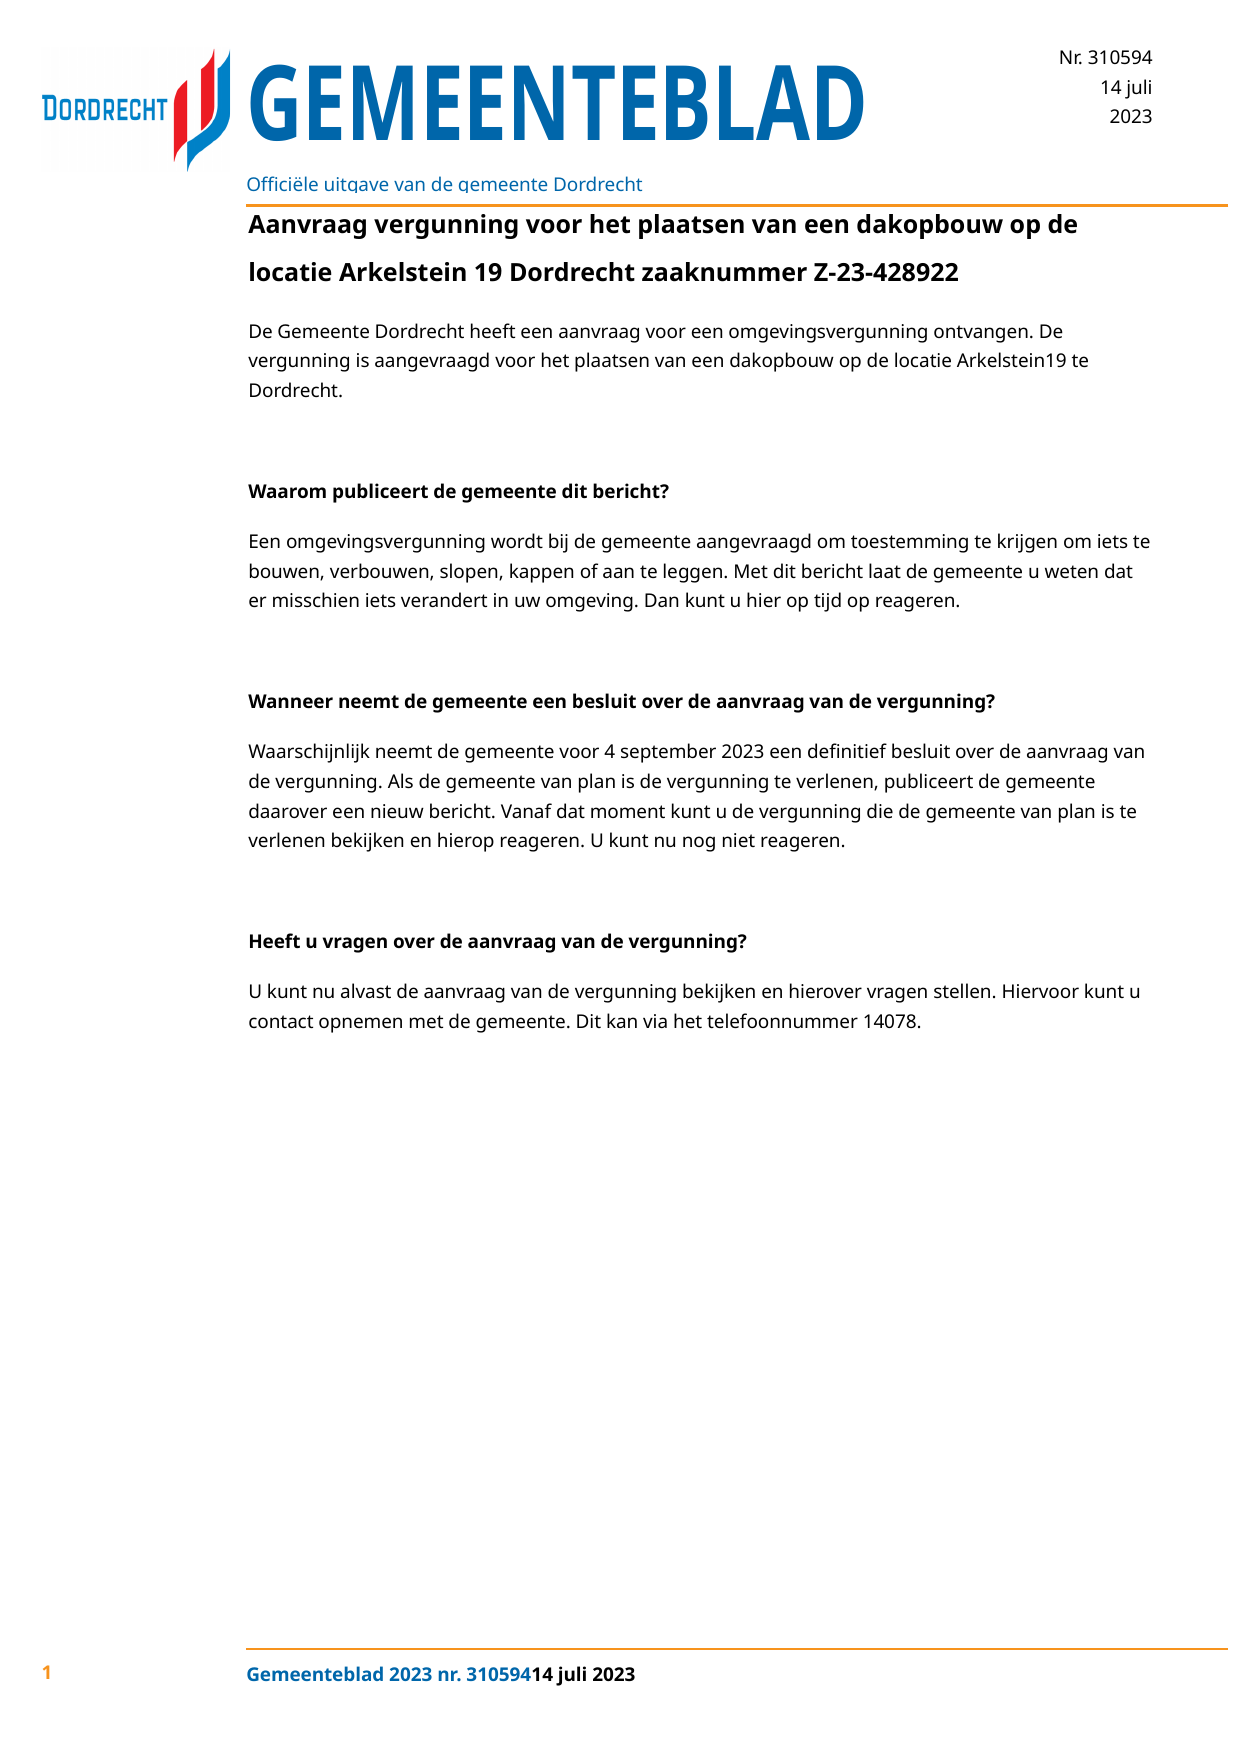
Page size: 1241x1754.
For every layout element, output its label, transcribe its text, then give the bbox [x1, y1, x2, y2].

text De Gemeente Dordrecht heeft een aanvraag voor een omgevingsvergunning ontvangen. De vergunning is aangevraagd voor het plaatsen van een dakopbouw op de locatie Arkelstein19 te Dordrecht. [248, 318, 1152, 403]
text Waarschijnlijk neemt de gemeente voor 4 september 2023 een definitief besluit over de aanvraag van de vergunning. Als de gemeente van plan is de vergunning te verlenen, publiceert de gemeente daarover een nieuw bericht. Vanaf dat moment kunt u de vergunning die de gemeente van plan is te verlenen bekijken en hierop reageren. U kunt nu nog niet reageren. [248, 739, 1152, 853]
text Wanneer neemt de gemeente een besluit over de aanvraag van de vergunning? [248, 688, 1152, 714]
text Een omgevingsvergunning wordt bij de gemeente aangevraagd om toestemming te krijgen om iets te bouwen, verbouwen, slopen, kappen of aan te leggen. Met dit bericht laat de gemeente u weten dat er misschien iets verandert in uw omgeving. Dan kunt u hier op tijd op reageren. [248, 528, 1152, 613]
text Heeft u vragen over de aanvraag van de vergunning? [248, 928, 1152, 954]
picture [41, 47, 231, 172]
text Waarom publiceert de gemeente dit bericht? [248, 478, 1152, 504]
text U kunt nu alvast de aanvraag van de vergunning bekijken en hierover vragen stellen. Hiervoor kunt u contact opnemen met de gemeente. Dit kan via het telefoonnummer 14078. [248, 979, 1152, 1034]
text Aanvraag vergunning voor het plaatsen van een dakopbouw op de locatie Arkelstein 19 Dordrecht zaaknummer Z-23-428922 [248, 207, 1152, 288]
